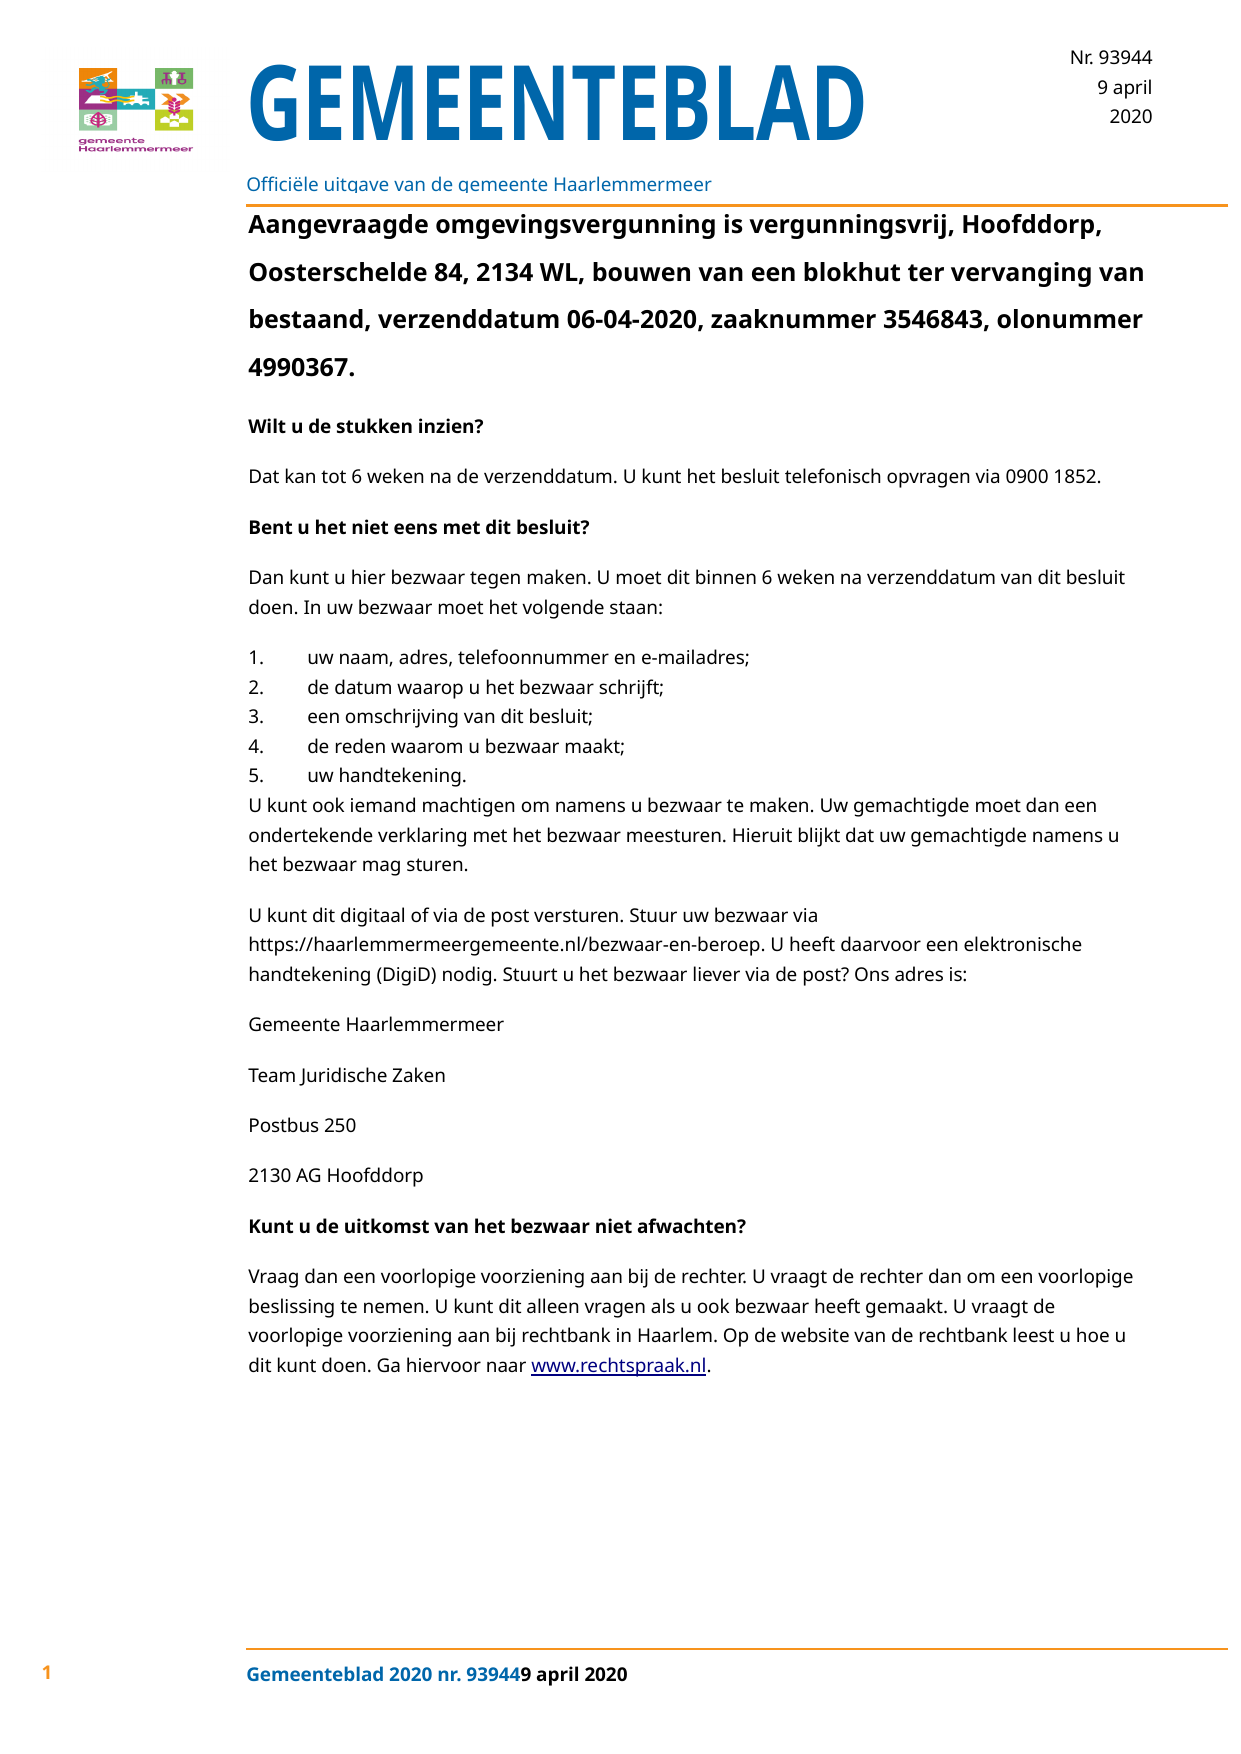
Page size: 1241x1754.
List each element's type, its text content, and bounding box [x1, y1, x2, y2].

picture [41, 47, 231, 172]
list een omschrijving van dit besluit; [248, 703, 1152, 729]
text Gemeente Haarlemmermeer [248, 1011, 1152, 1037]
text Vraag dan een voorlopige voorziening aan bij de rechter. U vraagt de rechter dan om een voorlopige beslissing te nemen. U kunt dit alleen vragen als u ook bezwaar heeft gemaakt. U vraagt de voorlopige voorziening aan bij rechtbank in Haarlem. Op de website van de rechtbank leest u hoe u dit kunt doen. Ga hiervoor naar www.rechtspraak.nl. [248, 1263, 1152, 1378]
text Bent u het niet eens met dit besluit? [248, 514, 1152, 540]
text U kunt dit digitaal of via de post versturen. Stuur uw bezwaar via https://haarlemmermeergemeente.nl/bezwaar-en-beroep. U heeft daarvoor een elektronische handtekening (DigiD) nodig. Stuurt u het bezwaar liever via de post? Ons adres is: [248, 902, 1152, 987]
list uw naam, adres, telefoonnummer en e-mailadres; [248, 644, 1152, 670]
text Postbus 250 [248, 1112, 1152, 1138]
list uw handtekening. [248, 763, 1152, 788]
text Dan kunt u hier bezwaar tegen maken. U moet dit binnen 6 weken na verzenddatum van dit besluit doen. In uw bezwaar moet het volgende staan: [248, 564, 1152, 620]
text U kunt ook iemand machtigen om namens u bezwaar te maken. Uw gemachtigde moet dan een ondertekende verklaring met het bezwaar meesturen. Hieruit blijkt dat uw gemachtigde namens u het bezwaar mag sturen. [248, 792, 1152, 877]
text Wilt u de stukken inzien? [248, 413, 1152, 439]
text Kunt u de uitkomst van het bezwaar niet afwachten? [248, 1213, 1152, 1239]
text 2130 AG Hoofddorp [248, 1163, 1152, 1188]
text Aangevraagde omgevingsvergunning is vergunningsvrij, Hoofddorp, Oosterschelde 84, 2134 WL, bouwen van een blokhut ter vervanging van bestaand, verzenddatum 06-04-2020, zaaknummer 3546843, olonummer 4990367. [248, 207, 1152, 384]
list de datum waarop u het bezwaar schrijft; [248, 674, 1152, 700]
text Dat kan tot 6 weken na de verzenddatum. U kunt het besluit telefonisch opvragen via 0900 1852. [248, 463, 1152, 489]
list de reden waarom u bezwaar maakt; [248, 733, 1152, 759]
text Team Juridische Zaken [248, 1062, 1152, 1088]
